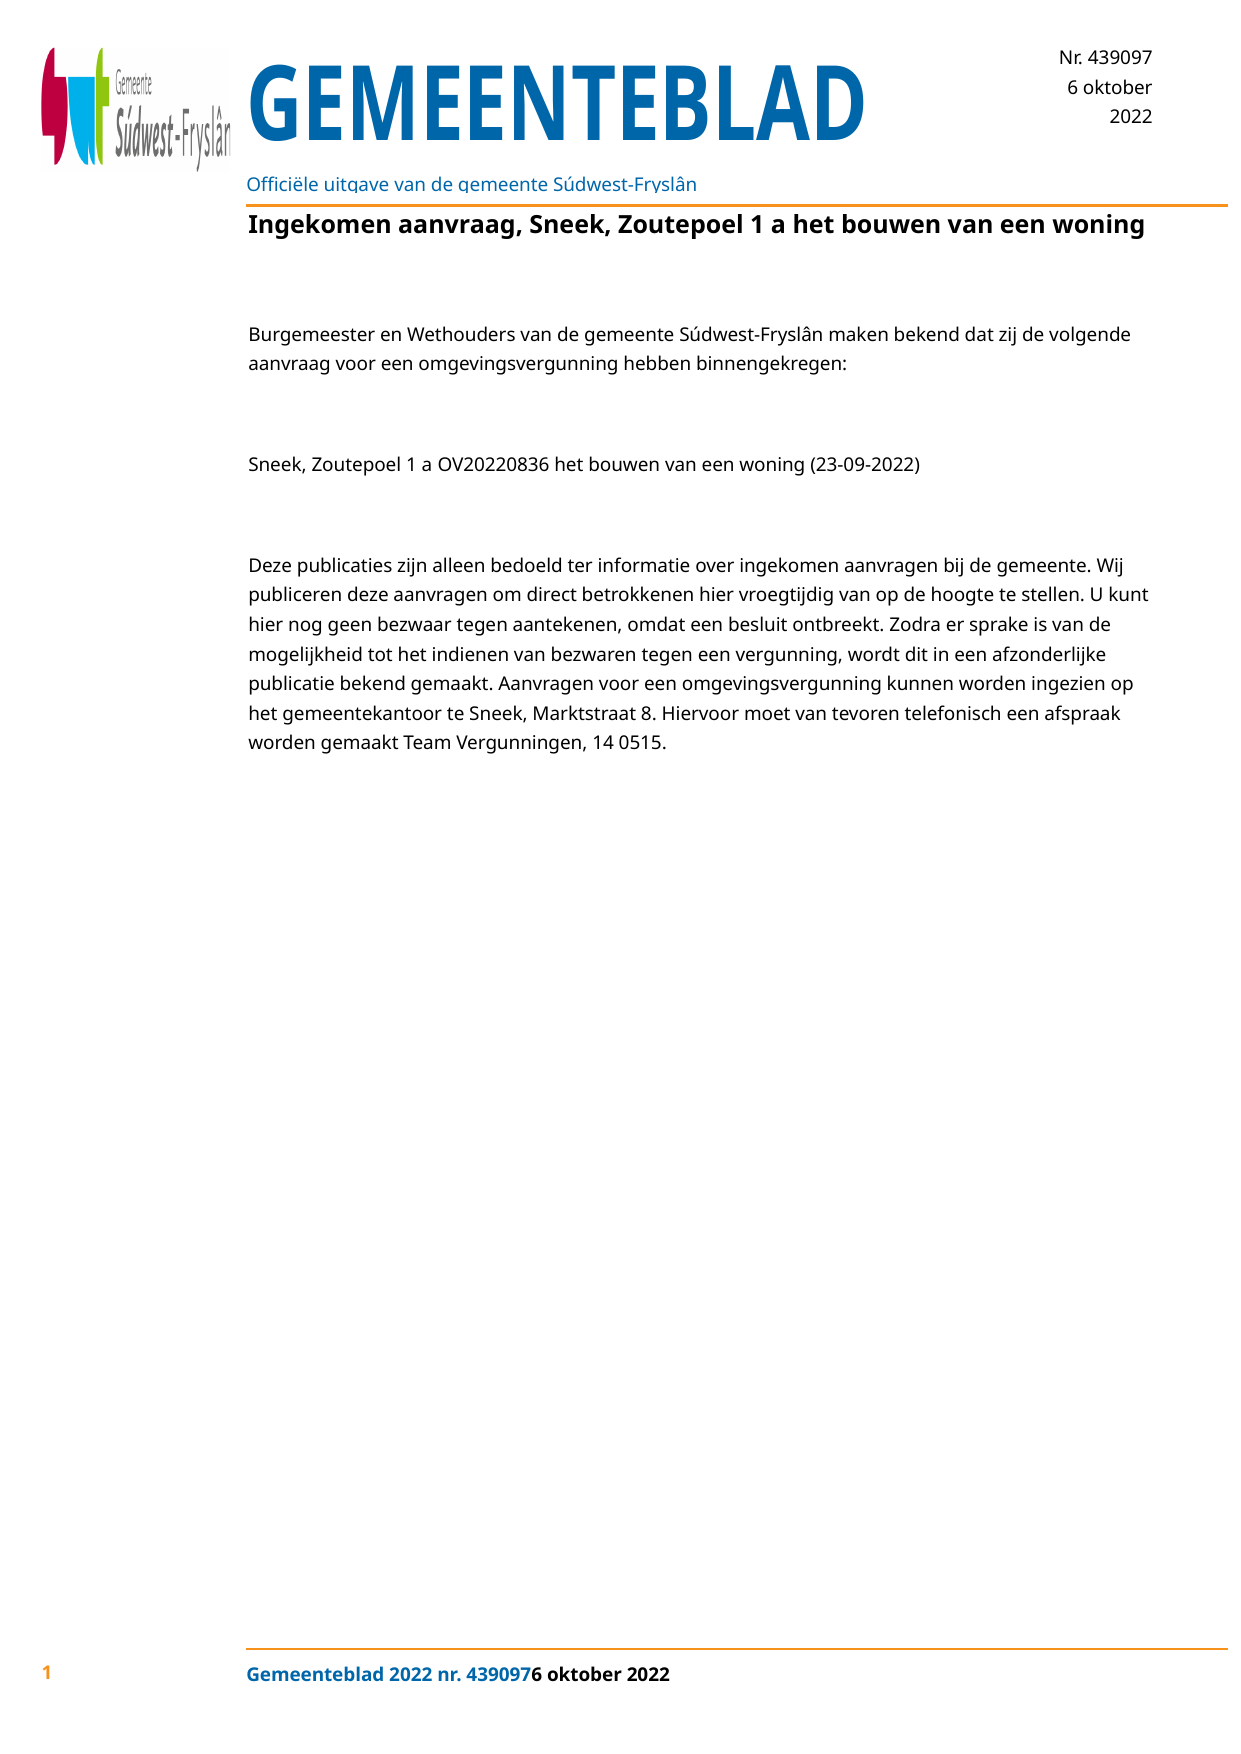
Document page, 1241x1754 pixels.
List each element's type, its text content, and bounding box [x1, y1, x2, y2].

text Deze publicaties zijn alleen bedoeld ter informatie over ingekomen aanvragen bij de gemeente. Wij publiceren deze aanvragen om direct betrokkenen hier vroegtijdig van op de hoogte te stellen. U kunt hier nog geen bezwaar tegen aantekenen, omdat een besluit ontbreekt. Zodra er sprake is van de mogelijkheid tot het indienen van bezwaren tegen een vergunning, wordt dit in een afzonderlijke publicatie bekend gemaakt. Aanvragen voor een omgevingsvergunning kunnen worden ingezien op het gemeentekantoor te Sneek, Marktstraat 8. Hiervoor moet van tevoren telefonisch een afspraak worden gemaakt Team Vergunningen, 14 0515. [248, 552, 1152, 755]
picture [41, 47, 231, 172]
text Ingekomen aanvraag, Sneek, Zoutepoel 1 a het bouwen van een woning [248, 207, 1152, 241]
text Burgemeester en Wethouders van de gemeente Súdwest-Fryslân maken bekend dat zij de volgende aanvraag voor een omgevingsvergunning hebben binnengekregen: [248, 321, 1152, 376]
text Sneek, Zoutepoel 1 a OV20220836 het bouwen van een woning (23-09-2022) [248, 451, 1152, 477]
